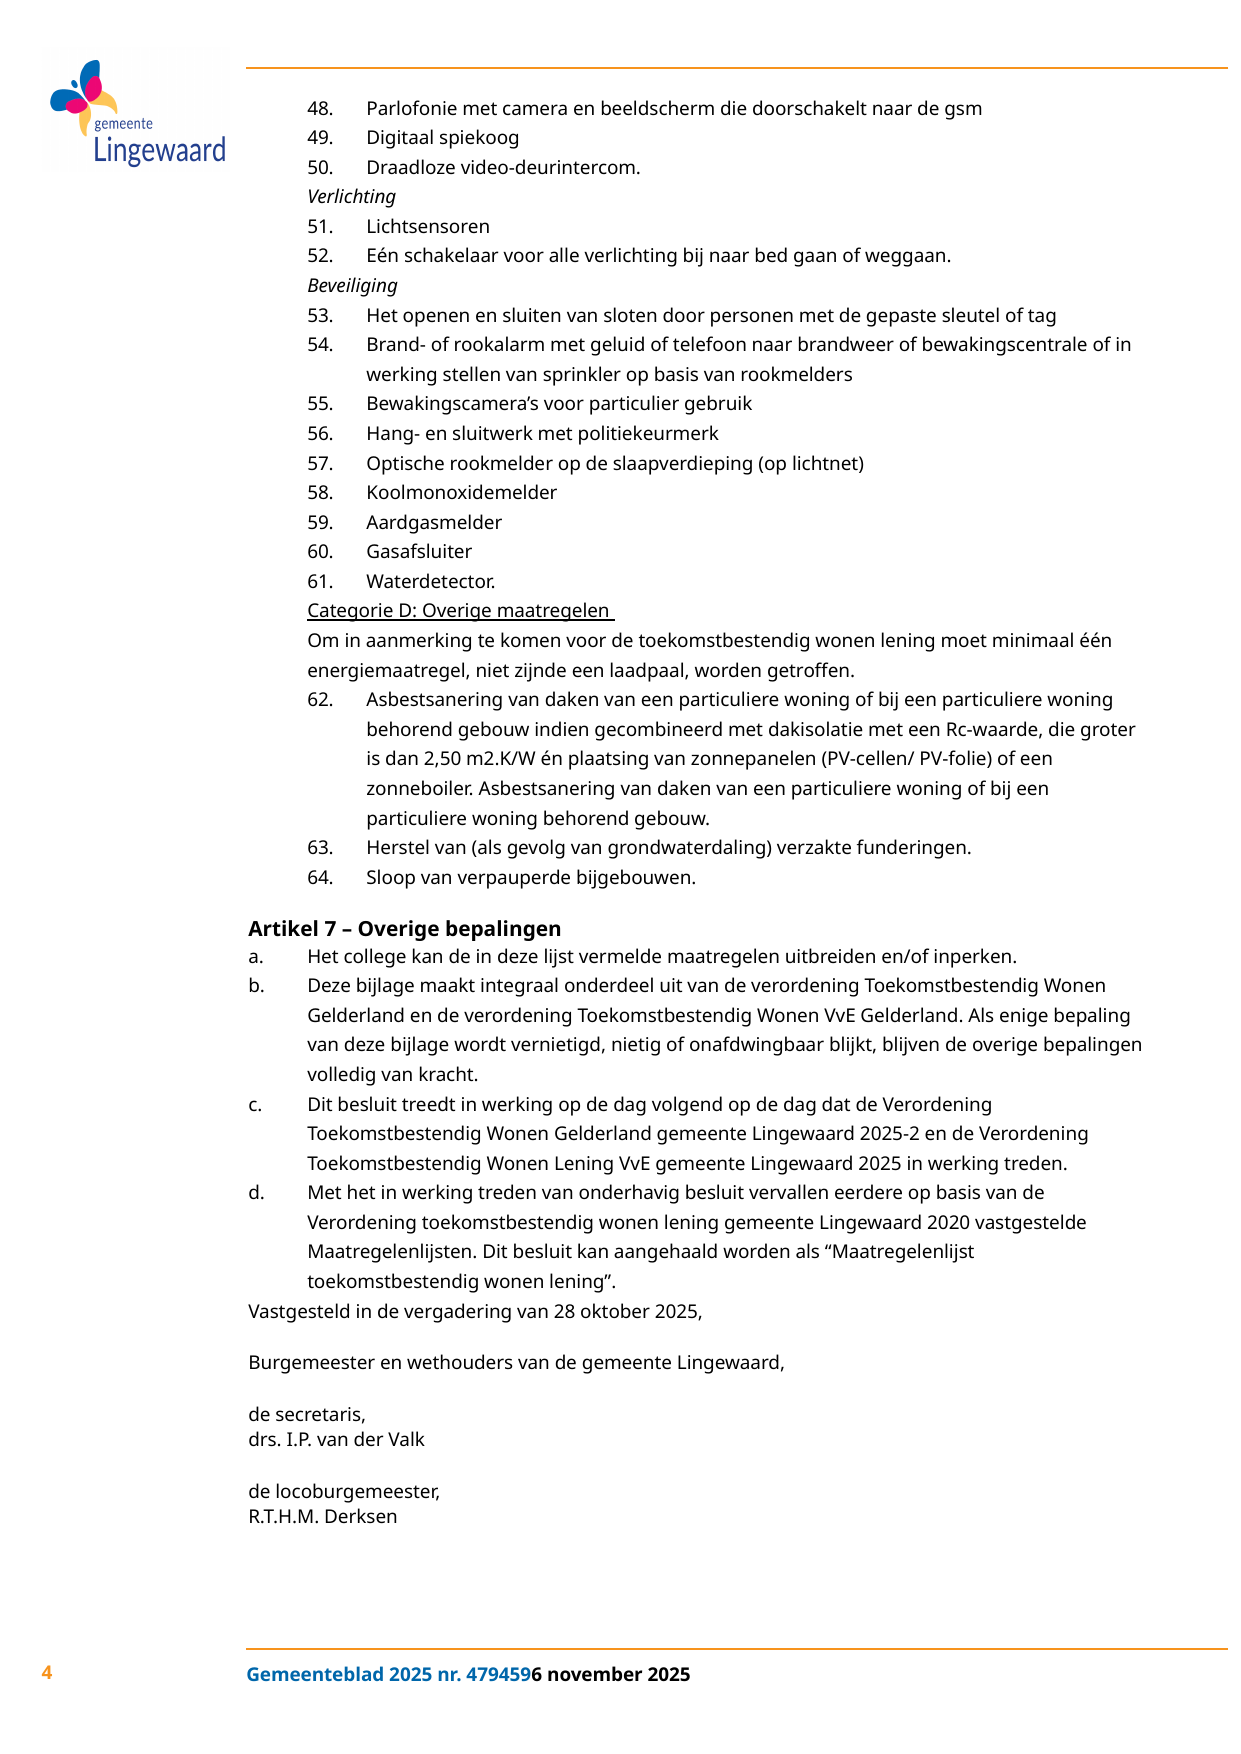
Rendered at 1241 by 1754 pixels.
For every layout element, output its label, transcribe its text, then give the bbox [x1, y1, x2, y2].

list Bewakingscamera’s voor particulier gebruik [307, 391, 1152, 416]
list Koolmonoxidemelder [307, 479, 1152, 505]
list Waterdetector. [307, 568, 1152, 594]
list Asbestsanering van daken van een particuliere woning of bij een particuliere woning behorend gebouw indien gecombineerd met dakisolatie met een Rc-waarde, die groter is dan 2,50 m2.K/W én plaatsing van zonnepanelen (PV-cellen/ PV-folie) of een zonneboiler. Asbestsanering van daken van een particuliere woning of bij een particuliere woning behorend gebouw. [307, 686, 1152, 831]
list Deze bijlage maakt integraal onderdeel uit van de verordening Toekomstbestendig Wonen Gelderland en de verordening Toekomstbestendig Wonen VvE Gelderland. Als enige bepaling van deze bijlage wordt vernietigd, nietig of onafdwingbaar blijkt, blijven de overige bepalingen volledig van kracht. [248, 972, 1152, 1087]
list Draadloze video-deurintercom. [307, 154, 1152, 180]
list Het openen en sluiten van sloten door personen met de gepaste sleutel of tag [307, 302, 1152, 328]
list Gasafsluiter [307, 538, 1152, 564]
list Brand- of rookalarm met geluid of telefoon naar brandweer of bewakingscentrale of in werking stellen van sprinkler op basis van rookmelders [307, 331, 1152, 387]
list Om in aanmerking te komen voor de toekomstbestendig wonen lening moet minimaal één energiemaatregel, niet zijnde een laadpaal, worden getroffen. [248, 627, 1152, 683]
text Burgemeester en wethouders van de gemeente Lingewaard, [248, 1349, 1152, 1375]
picture [41, 47, 231, 172]
list Met het in werking treden van onderhavig besluit vervallen eerdere op basis van de Verordening toekomstbestendig wonen lening gemeente Lingewaard 2020 vastgestelde Maatregelenlijsten. Dit besluit kan aangehaald worden als “Maatregelenlijst toekomstbestendig wonen lening”. [248, 1179, 1152, 1294]
list Het college kan de in deze lijst vermelde maatregelen uitbreiden en/of inperken. [248, 943, 1152, 968]
list Herstel van (als gevolg van grondwaterdaling) verzakte funderingen. [307, 834, 1152, 860]
list Sloop van verpauperde bijgebouwen. [307, 864, 1152, 890]
text de secretaris, [248, 1401, 1152, 1426]
list Parlofonie met camera en beeldscherm die doorschakelt naar de gsm [307, 95, 1152, 121]
list Verlichting [248, 183, 1152, 209]
list Beveiliging [248, 272, 1152, 298]
list Digitaal spiekoog [307, 124, 1152, 150]
list Hang- en sluitwerk met politiekeurmerk [307, 420, 1152, 446]
list Categorie D: Overige maatregelen [248, 598, 1152, 623]
text Artikel 7 – Overige bepalingen [248, 914, 1152, 943]
text de locoburgemeester, [248, 1478, 1152, 1504]
list Aardgasmelder [307, 509, 1152, 535]
list Eén schakelaar voor alle verlichting bij naar bed gaan of weggaan. [307, 243, 1152, 268]
text R.T.H.M. Derksen [248, 1504, 1152, 1529]
list Lichtsensoren [307, 213, 1152, 239]
text Vastgesteld in de vergadering van 28 oktober 2025, [248, 1298, 1152, 1323]
text drs. I.P. van der Valk [248, 1426, 1152, 1452]
list Dit besluit treedt in werking op de dag volgend op de dag dat de Verordening Toekomstbestendig Wonen Gelderland gemeente Lingewaard 2025-2 en de Verordening Toekomstbestendig Wonen Lening VvE gemeente Lingewaard 2025 in werking treden. [248, 1091, 1152, 1176]
list Optische rookmelder op de slaapverdieping (op lichtnet) [307, 450, 1152, 476]
